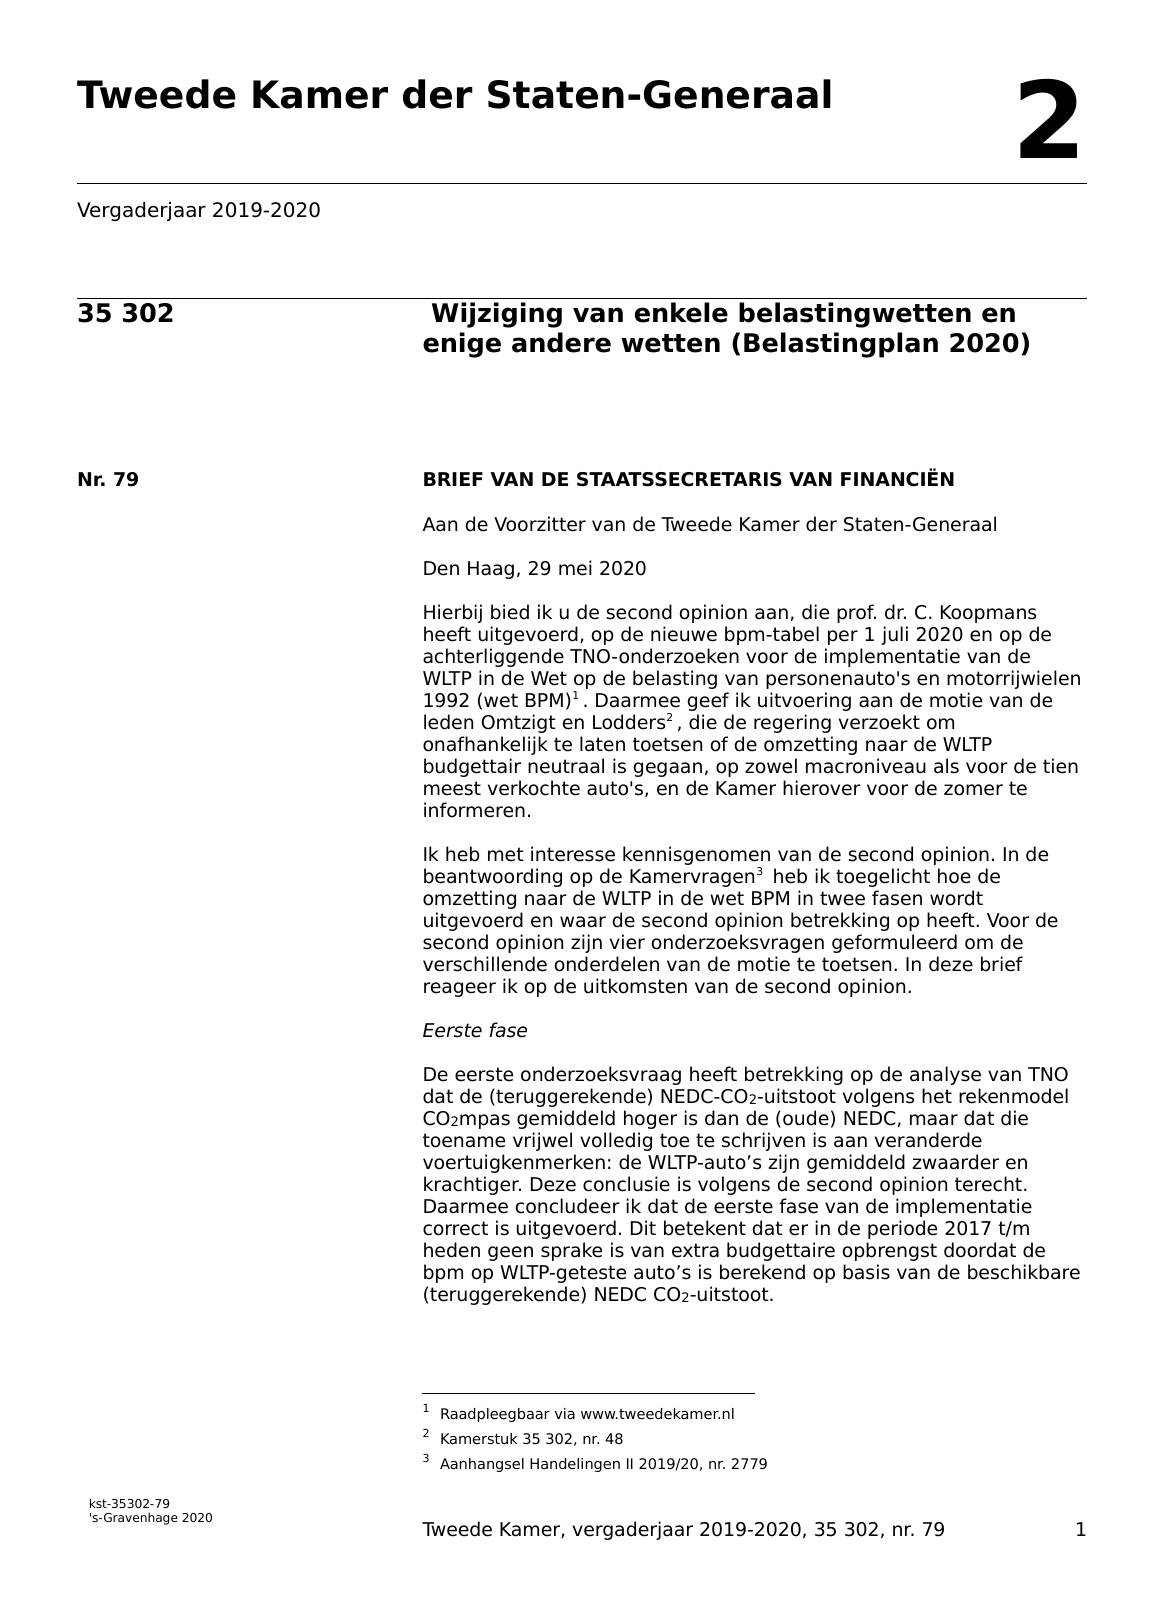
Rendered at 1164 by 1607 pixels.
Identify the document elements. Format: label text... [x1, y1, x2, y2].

text 's-Gravenhage 2020 [88, 1511, 323, 1525]
text Hierbij bied ik u de second opinion aan, die prof. dr. C. Koopmans heeft uitgevoerd, op de nieuwe bpm-tabel per 1 juli 2020 en op de achterliggende TNO-onderzoeken voor de implementatie van de WLTP in de Wet op de belasting van personenauto's en motorrijwielen 1992 (wet BPM). Daarmee geef ik uitvoering aan de motie van de leden Omtzigt en Lodders, die de regering verzoekt om onafhankelijk te laten toetsen of de omzetting naar de WLTP budgettair neutraal is gegaan, op zowel macroniveau als voor de tien meest verkochte auto's, en de Kamer hierover voor de zomer te informeren. [422, 602, 1087, 822]
text Aanhangsel Handelingen II 2019/20, nr. 2779 [422, 1452, 1087, 1474]
text Ik heb met interesse kennisgenomen van de second opinion. In de beantwoording op de Kamervragen heb ik toegelicht hoe de omzetting naar de WLTP in de wet BPM in twee fasen wordt uitgevoerd en waar de second opinion betrekking op heeft. Voor de second opinion zijn vier onderzoeksvragen geformuleerd om de verschillende onderdelen van de motie te toetsen. In deze brief reageer ik op de uitkomsten van de second opinion. [422, 844, 1087, 998]
text Den Haag, 29 mei 2020 [422, 558, 1087, 580]
subtitle Eerste fase [422, 1020, 1087, 1042]
text Raadpleegbaar via www.tweedekamer.nl [422, 1402, 1087, 1424]
text Kamerstuk 35 302, nr. 48 [422, 1427, 1087, 1449]
text De eerste onderzoeksvraag heeft betrekking op de analyse van TNO dat de (teruggerekende) NEDC-CO2-uitstoot volgens het rekenmodel CO2mpas gemiddeld hoger is dan de (oude) NEDC, maar dat die toename vrijwel volledig toe te schrijven is aan veranderde voertuigkenmerken: de WLTP-auto’s zijn gemiddeld zwaarder en krachtiger. Deze conclusie is volgens de second opinion terecht. Daarmee concludeer ik dat de eerste fase van de implementatie correct is uitgevoerd. Dit betekent dat er in de periode 2017 t/m heden geen sprake is van extra budgettaire opbrengst doordat de bpm op WLTP-geteste auto’s is berekend op basis van de beschikbare (teruggerekende) NEDC CO2-uitstoot. [422, 1064, 1087, 1306]
subtitle Nr. 79 BRIEF VAN DE STAATSSECRETARIS VAN FINANCIËN [77, 469, 1087, 491]
table_cell Vergaderjaar 2019-2020 [77, 184, 1087, 298]
text Aan de Voorzitter van de Tweede Kamer der Staten-Generaal [422, 513, 1087, 536]
subtitle 35 302 Wijziging van enkele belastingwetten en enige andere wetten (Belastingplan 2020) [77, 299, 1087, 358]
text kst-35302-79 [88, 1497, 323, 1511]
table_header Tweede Kamer der Staten-Generaal [77, 59, 886, 183]
table_header 2 [886, 59, 1087, 183]
